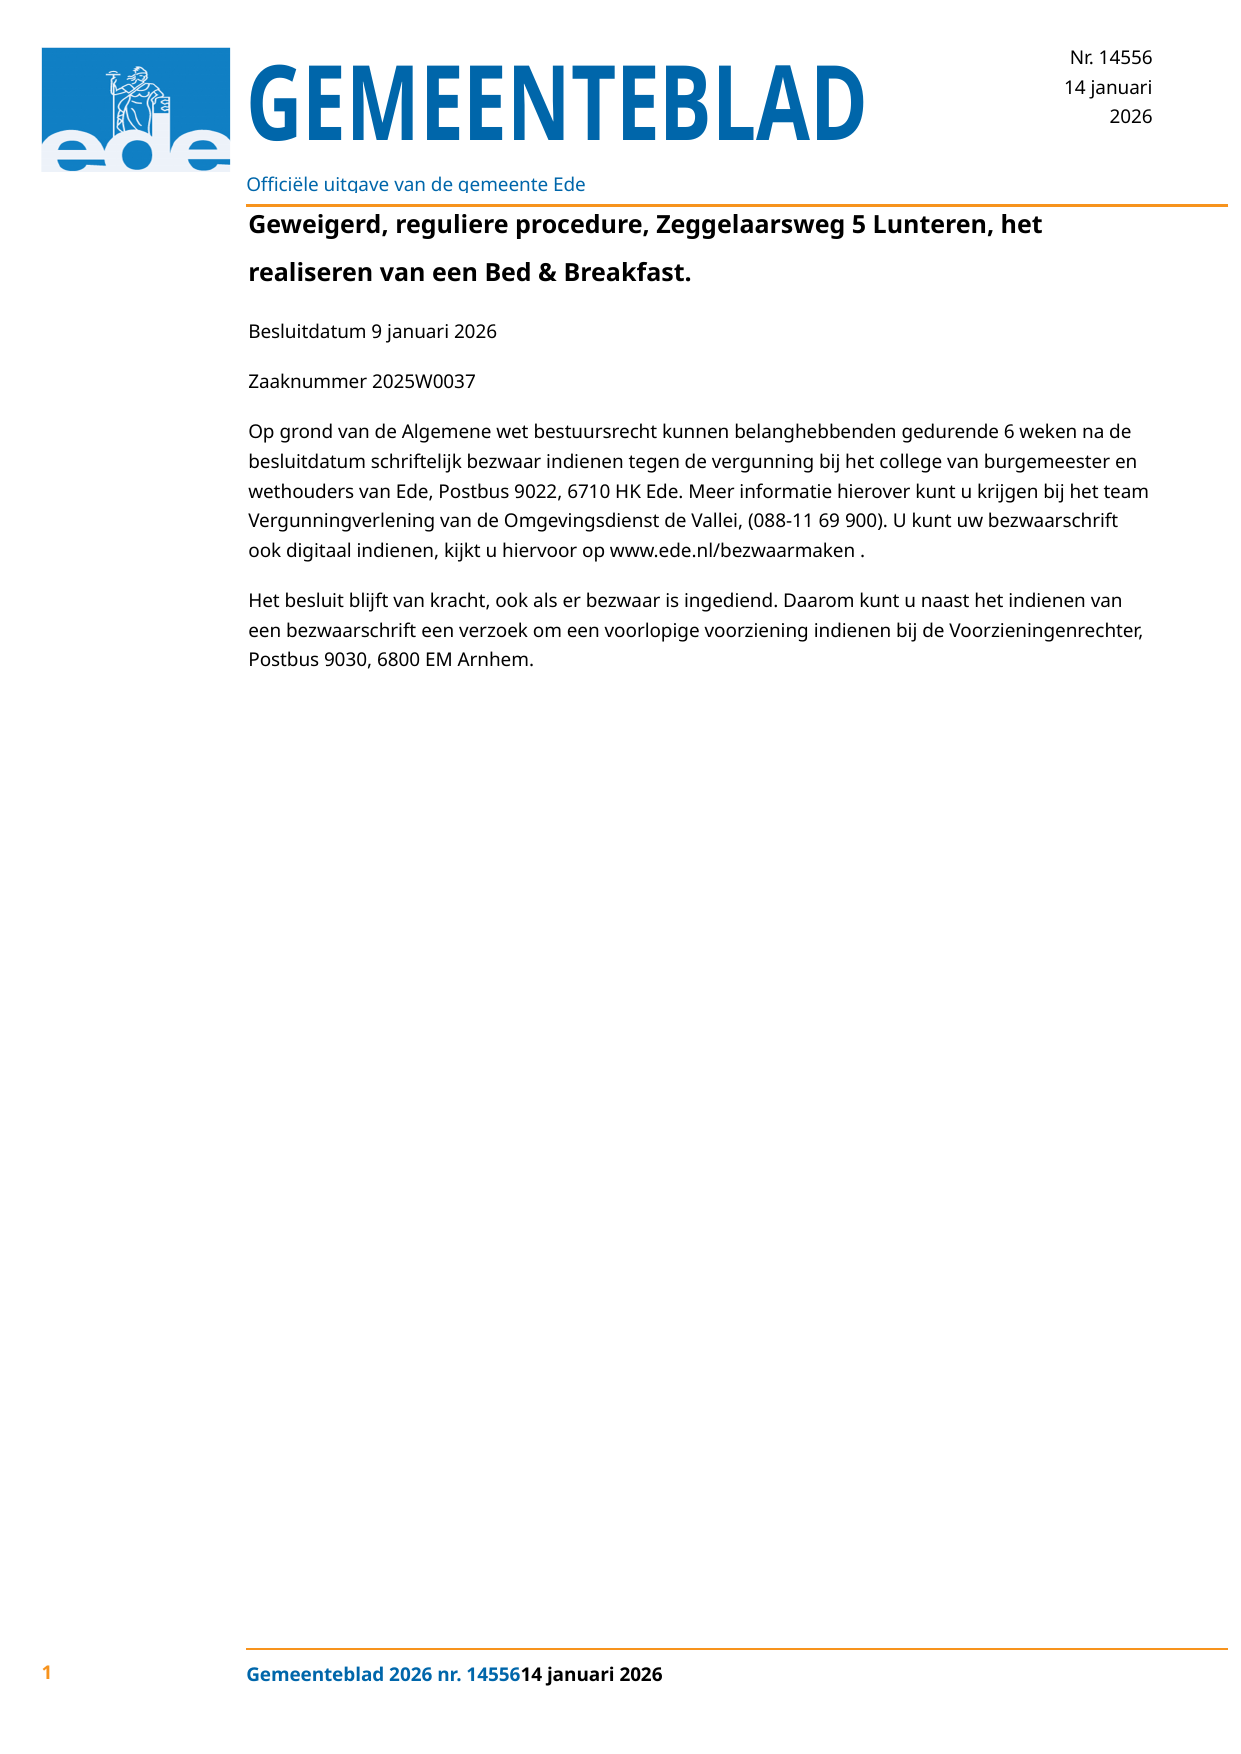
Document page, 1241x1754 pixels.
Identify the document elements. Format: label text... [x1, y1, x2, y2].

text Op grond van de Algemene wet bestuursrecht kunnen belanghebbenden gedurende 6 weken na de besluitdatum schriftelijk bezwaar indienen tegen de vergunning bij het college van burgemeester en wethouders van Ede, Postbus 9022, 6710 HK Ede. Meer informatie hierover kunt u krijgen bij het team Vergunningverlening van de Omgevingsdienst de Vallei, (088-11 69 900). U kunt uw bezwaarschrift ook digitaal indienen, kijkt u hiervoor op www.ede.nl/bezwaarmaken . [248, 419, 1152, 563]
text Geweigerd, reguliere procedure, Zeggelaarsweg 5 Lunteren, het realiseren van een Bed & Breakfast. [248, 207, 1152, 288]
text Het besluit blijft van kracht, ook als er bezwaar is ingediend. Daarom kunt u naast het indienen van een bezwaarschrift een verzoek om een voorlopige voorziening indienen bij de Voorzieningenrechter, Postbus 9030, 6800 EM Arnhem. [248, 587, 1152, 672]
text Zaaknummer 2025W0037 [248, 368, 1152, 394]
picture [41, 47, 231, 172]
text Besluitdatum 9 januari 2026 [248, 318, 1152, 344]
